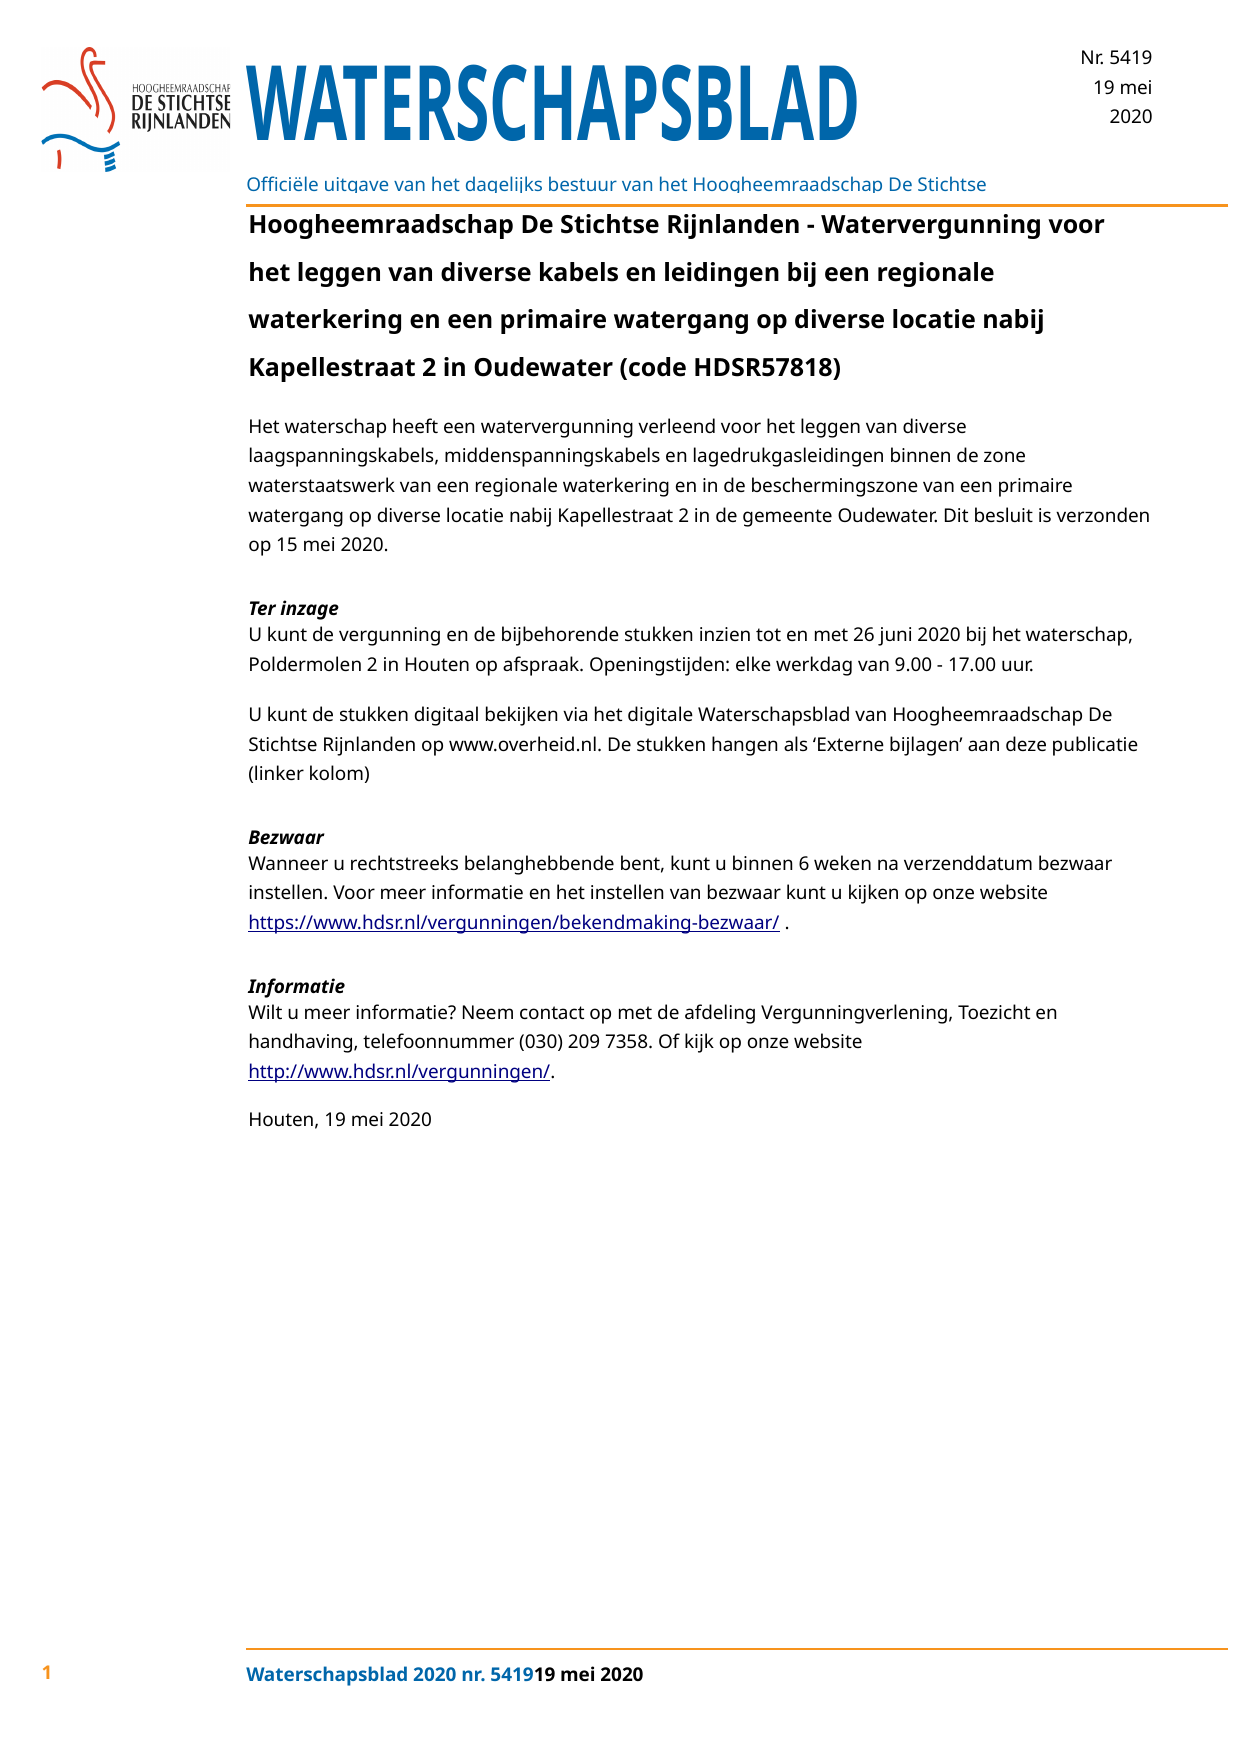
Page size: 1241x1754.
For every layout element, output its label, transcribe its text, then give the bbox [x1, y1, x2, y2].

text Wilt u meer informatie? Neem contact op met de afdeling Vergunningverlening, Toezicht en handhaving, telefoonnummer (030) 209 7358. Of kijk op onze website http://www.hdsr.nl/vergunningen/. [248, 999, 1152, 1084]
picture [41, 47, 231, 172]
text Bezwaar [248, 824, 1152, 850]
text Het waterschap heeft een watervergunning verleend voor het leggen van diverse laagspanningskabels, middenspanningskabels en lagedrukgasleidingen binnen de zone waterstaatswerk van een regionale waterkering en in de beschermingszone van een primaire watergang op diverse locatie nabij Kapellestraat 2 in de gemeente Oudewater. Dit besluit is verzonden op 15 mei 2020. [248, 413, 1152, 557]
text Wanneer u rechtstreeks belanghebbende bent, kunt u binnen 6 weken na verzenddatum bezwaar instellen. Voor meer informatie en het instellen van bezwaar kunt u kijken op onze website https://www.hdsr.nl/vergunningen/bekendmaking-bezwaar/ . [248, 850, 1152, 935]
text U kunt de vergunning en de bijbehorende stukken inzien tot en met 26 juni 2020 bij het waterschap, Poldermolen 2 in Houten op afspraak. Openingstijden: elke werkdag van 9.00 - 17.00 uur. [248, 621, 1152, 676]
text Informatie [248, 973, 1152, 999]
text U kunt de stukken digitaal bekijken via het digitale Waterschapsblad van Hoogheemraadschap De Stichtse Rijnlanden op www.overheid.nl. De stukken hangen als ‘Externe bijlagen’ aan deze publicatie (linker kolom) [248, 701, 1152, 786]
text Ter inzage [248, 595, 1152, 621]
text Houten, 19 mei 2020 [248, 1106, 1152, 1132]
text Hoogheemraadschap De Stichtse Rijnlanden - Watervergunning voor het leggen van diverse kabels en leidingen bij een regionale waterkering en een primaire watergang op diverse locatie nabij Kapellestraat 2 in Oudewater (code HDSR57818) [248, 207, 1152, 384]
